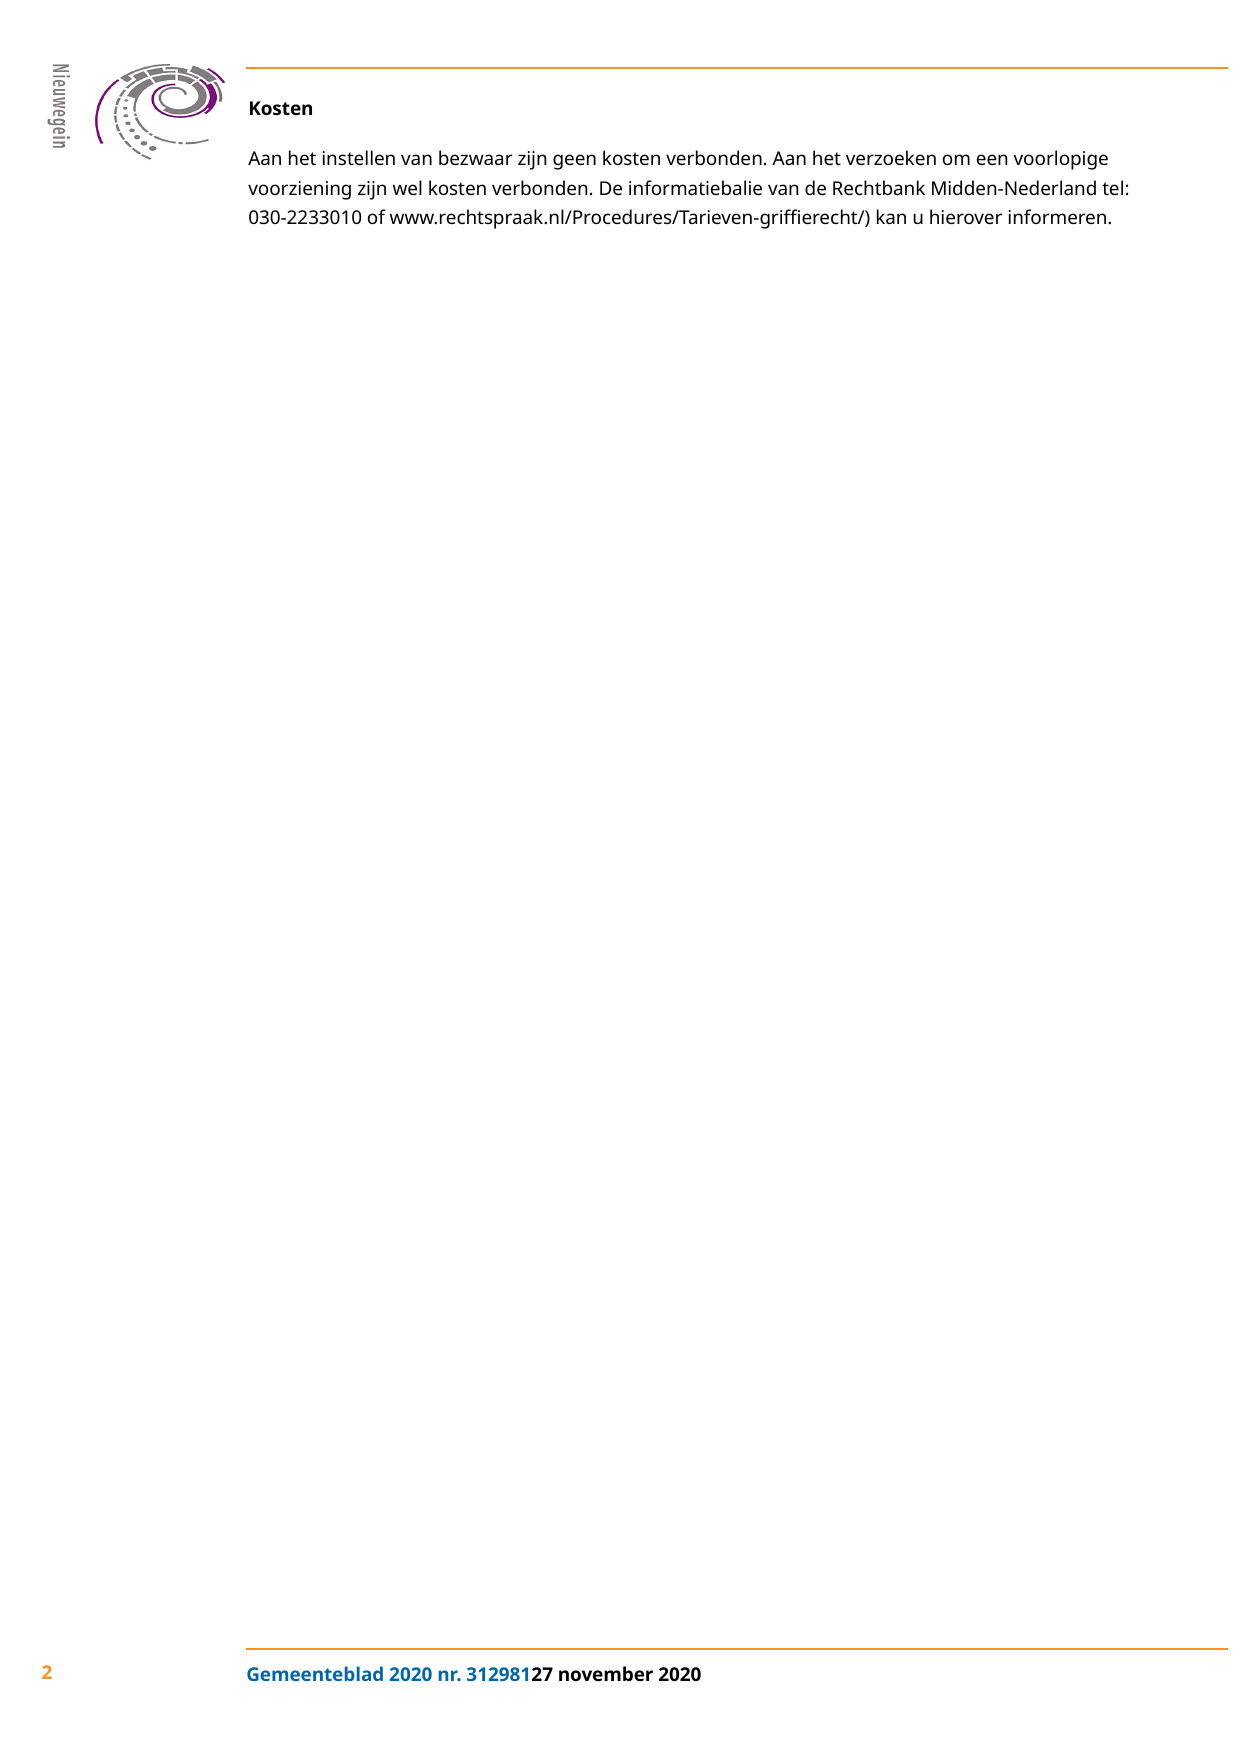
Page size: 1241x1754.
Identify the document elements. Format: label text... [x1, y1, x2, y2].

text Kosten [248, 95, 1152, 121]
text Aan het instellen van bezwaar zijn geen kosten verbonden. Aan het verzoeken om een voorlopige voorziening zijn wel kosten verbonden. De informatiebalie van de Rechtbank Midden-Nederland tel: 030-2233010 of www.rechtspraak.nl/Procedures/Tarieven-griffierecht/) kan u hierover informeren. [248, 145, 1152, 230]
picture [41, 47, 231, 172]
